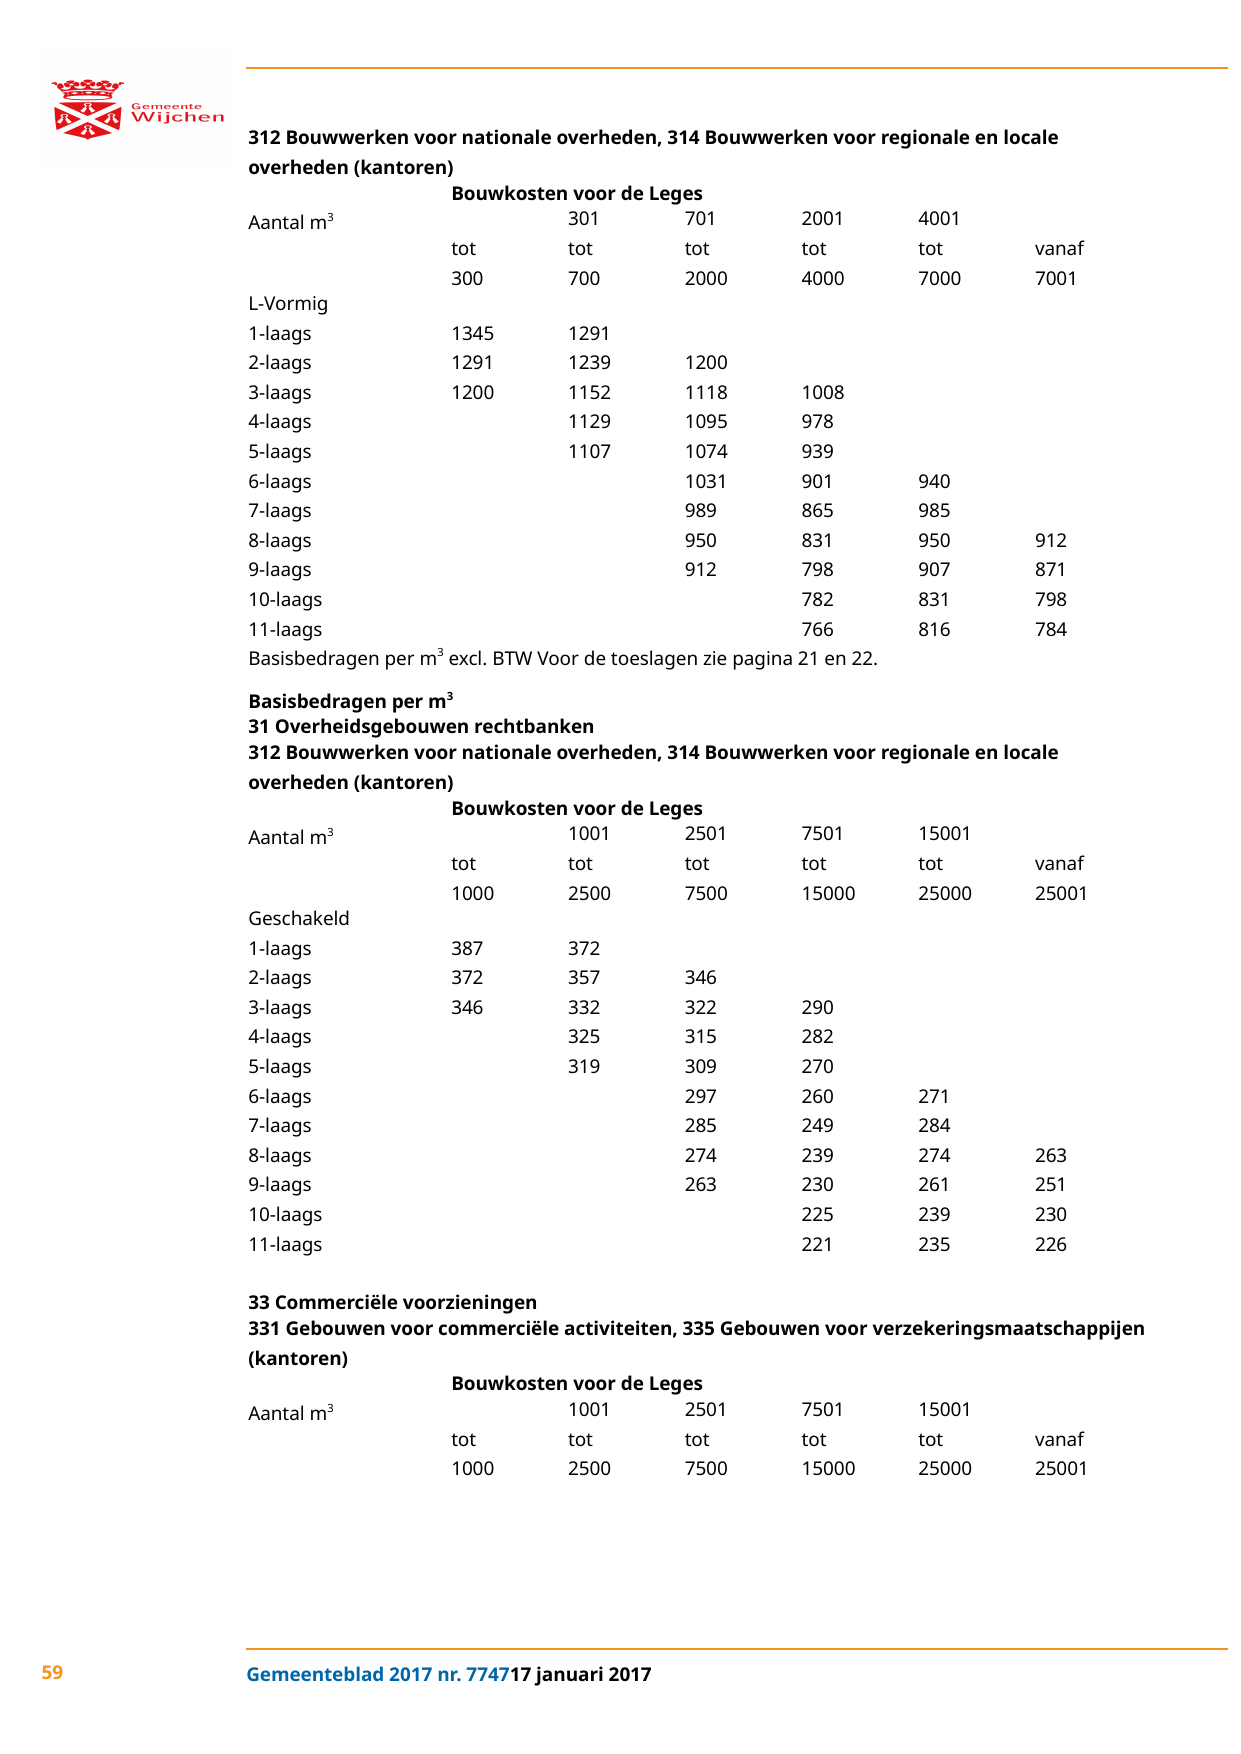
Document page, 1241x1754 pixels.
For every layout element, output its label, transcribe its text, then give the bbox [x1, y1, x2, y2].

table_cell 7501 tot 15000 [801, 821, 918, 905]
table_cell 346 322 315 309 297 285 274 263 [685, 905, 801, 1257]
table_cell 1008 978 939 901 865 831 798 782 766 [801, 290, 918, 642]
table_cell 1345 1291 1200 [451, 290, 568, 642]
table_cell 7501 tot 15000 [801, 1396, 918, 1481]
table_cell Geschakeld 1-laags 2-laags 3-laags 4-laags 5-laags 6-laags 7-laags 8-laags 9-laags 10-laags 11-laags [248, 905, 451, 1257]
text Basisbedragen per m3 [248, 688, 1152, 714]
table_cell 372 357 332 325 319 [568, 905, 684, 1257]
table_cell 912 871 798 784 [1035, 290, 1152, 642]
table_cell 1001 tot 2500 [568, 1396, 684, 1481]
table_header 31 Overheidsgebouwen rechtbanken [248, 714, 1152, 739]
table_cell 301 tot 700 [568, 206, 684, 290]
table_cell 271 284 274 261 239 235 [918, 905, 1035, 1257]
table_cell Bouwkosten voor de Leges [451, 180, 1152, 206]
table_header 33 Commerciële voorzieningen [248, 1290, 1152, 1315]
table_cell 263 251 230 226 [1035, 905, 1152, 1257]
table_cell 2501 tot 7500 [685, 1396, 801, 1481]
table_cell 701 tot 2000 [685, 206, 801, 290]
table_cell 290 282 270 260 249 239 230 225 221 [801, 905, 918, 1257]
table_cell Bouwkosten voor de Leges [451, 795, 1152, 821]
table_cell vanaf 25001 [1035, 821, 1152, 905]
table_cell Aantal m3 [248, 1371, 451, 1481]
table_cell Bouwkosten voor de Leges [451, 1371, 1152, 1396]
table_cell 940 985 950 907 831 816 [918, 290, 1035, 642]
table_cell 2001 tot 4000 [801, 206, 918, 290]
table_cell L-Vormig 1-laags 2-laags 3-laags 4-laags 5-laags 6-laags 7-laags 8-laags 9-laags 10-laags 11-laags [248, 290, 451, 642]
table_cell tot 1000 [451, 821, 568, 905]
table_cell Aantal m3 [248, 795, 451, 905]
table_cell tot 1000 [451, 1396, 568, 1481]
table_cell vanaf 7001 [1035, 206, 1152, 290]
text Basisbedragen per m3 excl. BTW Voor de toeslagen zie pagina 21 en 22. [248, 645, 1152, 671]
table_cell 331 Gebouwen voor commerciële activiteiten, 335 Gebouwen voor verzekeringsmaatschappijen (kantoren) [248, 1315, 1152, 1371]
table_cell 1291 1239 1152 1129 1107 [568, 290, 684, 642]
table_cell 15001 tot 25000 [918, 821, 1035, 905]
table_header 312 Bouwwerken voor nationale overheden, 314 Bouwwerken voor regionale en locale overheden (kantoren) [248, 125, 1152, 180]
table_cell vanaf 25001 [1035, 1396, 1152, 1481]
table_cell 387 372 346 [451, 905, 568, 1257]
table_cell 2501 tot 7500 [685, 821, 801, 905]
table_cell 1200 1118 1095 1074 1031 989 950 912 [685, 290, 801, 642]
picture [41, 47, 231, 172]
table_cell tot 300 [451, 206, 568, 290]
table_cell Aantal m3 [248, 180, 451, 290]
table_cell 4001 tot 7000 [918, 206, 1035, 290]
table_cell 1001 tot 2500 [568, 821, 684, 905]
table_cell 15001 tot 25000 [918, 1396, 1035, 1481]
table_cell 312 Bouwwerken voor nationale overheden, 314 Bouwwerken voor regionale en locale overheden (kantoren) [248, 740, 1152, 795]
